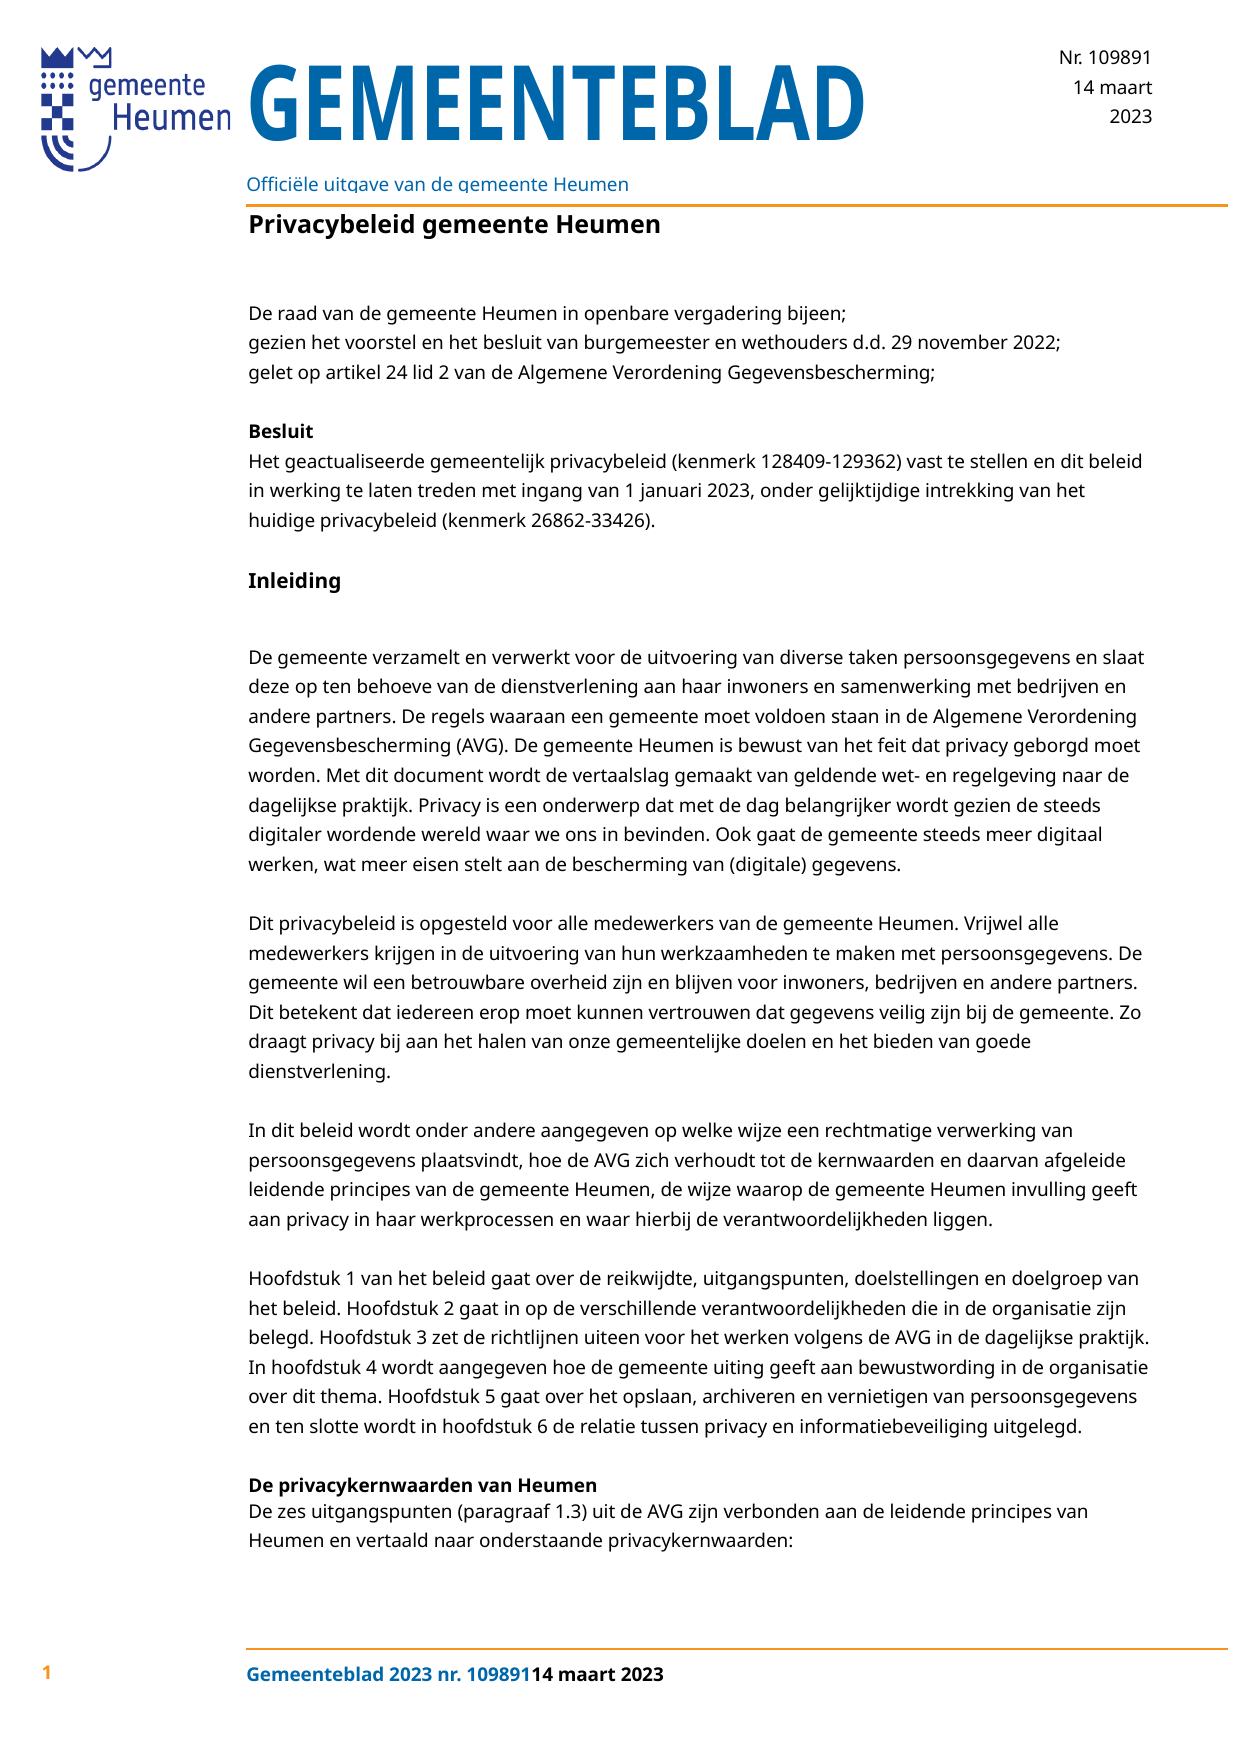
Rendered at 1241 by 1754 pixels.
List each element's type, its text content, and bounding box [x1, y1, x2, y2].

text Besluit [248, 418, 1152, 444]
text Privacybeleid gemeente Heumen [248, 207, 1152, 241]
text In dit beleid wordt onder andere aangegeven op welke wijze een rechtmatige verwerking van persoonsgegevens plaatsvindt, hoe de AVG zich verhoudt tot de kernwaarden en daarvan afgeleide leidende principes van de gemeente Heumen, de wijze waarop de gemeente Heumen invulling geeft aan privacy in haar werkprocessen en waar hierbij de verantwoordelijkheden liggen. [248, 1117, 1152, 1232]
text De privacykernwaarden van Heumen [248, 1472, 1152, 1498]
text Inleiding [248, 566, 1152, 594]
picture [41, 47, 231, 172]
text gezien het voorstel en het besluit van burgemeester en wethouders d.d. 29 november 2022; [248, 329, 1152, 355]
text De zes uitgangspunten (paragraaf 1.3) uit de AVG zijn verbonden aan de leidende principes van Heumen en vertaald naar onderstaande privacykernwaarden: [248, 1498, 1152, 1553]
text Het geactualiseerde gemeentelijk privacybeleid (kenmerk 128409-129362) vast te stellen en dit beleid in werking te laten treden met ingang van 1 januari 2023, onder gelijktijdige intrekking van het huidige privacybeleid (kenmerk 26862-33426). [248, 448, 1152, 533]
text De raad van de gemeente Heumen in openbare vergadering bijeen; [248, 300, 1152, 326]
text Hoofdstuk 1 van het beleid gaat over de reikwijdte, uitgangspunten, doelstellingen en doelgroep van het beleid. Hoofdstuk 2 gaat in op de verschillende verantwoordelijkheden die in de organisatie zijn belegd. Hoofdstuk 3 zet de richtlijnen uiteen voor het werken volgens de AVG in de dagelijkse praktijk. In hoofdstuk 4 wordt aangegeven hoe de gemeente uiting geeft aan bewustwording in de organisatie over dit thema. Hoofdstuk 5 gaat over het opslaan, archiveren en vernietigen van persoonsgegevens en ten slotte wordt in hoofdstuk 6 de relatie tussen privacy en informatiebeveiliging uitgelegd. [248, 1265, 1152, 1439]
text Dit privacybeleid is opgesteld voor alle medewerkers van de gemeente Heumen. Vrijwel alle medewerkers krijgen in de uitvoering van hun werkzaamheden te maken met persoonsgegevens. De gemeente wil een betrouwbare overheid zijn en blijven voor inwoners, bedrijven en andere partners. Dit betekent dat iedereen erop moet kunnen vertrouwen dat gegevens veilig zijn bij de gemeente. Zo draagt privacy bij aan het halen van onze gemeentelijke doelen en het bieden van goede dienstverlening. [248, 910, 1152, 1084]
text De gemeente verzamelt en verwerkt voor de uitvoering van diverse taken persoonsgegevens en slaat deze op ten behoeve van de dienstverlening aan haar inwoners en samenwerking met bedrijven en andere partners. De regels waaraan een gemeente moet voldoen staan in de Algemene Verordening Gegevensbescherming (AVG). De gemeente Heumen is bewust van het feit dat privacy geborgd moet worden. Met dit document wordt de vertaalslag gemaakt van geldende wet- en regelgeving naar de dagelijkse praktijk. Privacy is een onderwerp dat met de dag belangrijker wordt gezien de steeds digitaler wordende wereld waar we ons in bevinden. Ook gaat de gemeente steeds meer digitaal werken, wat meer eisen stelt aan de bescherming van (digitale) gegevens. [248, 644, 1152, 877]
text gelet op artikel 24 lid 2 van de Algemene Verordening Gegevensbescherming; [248, 359, 1152, 385]
